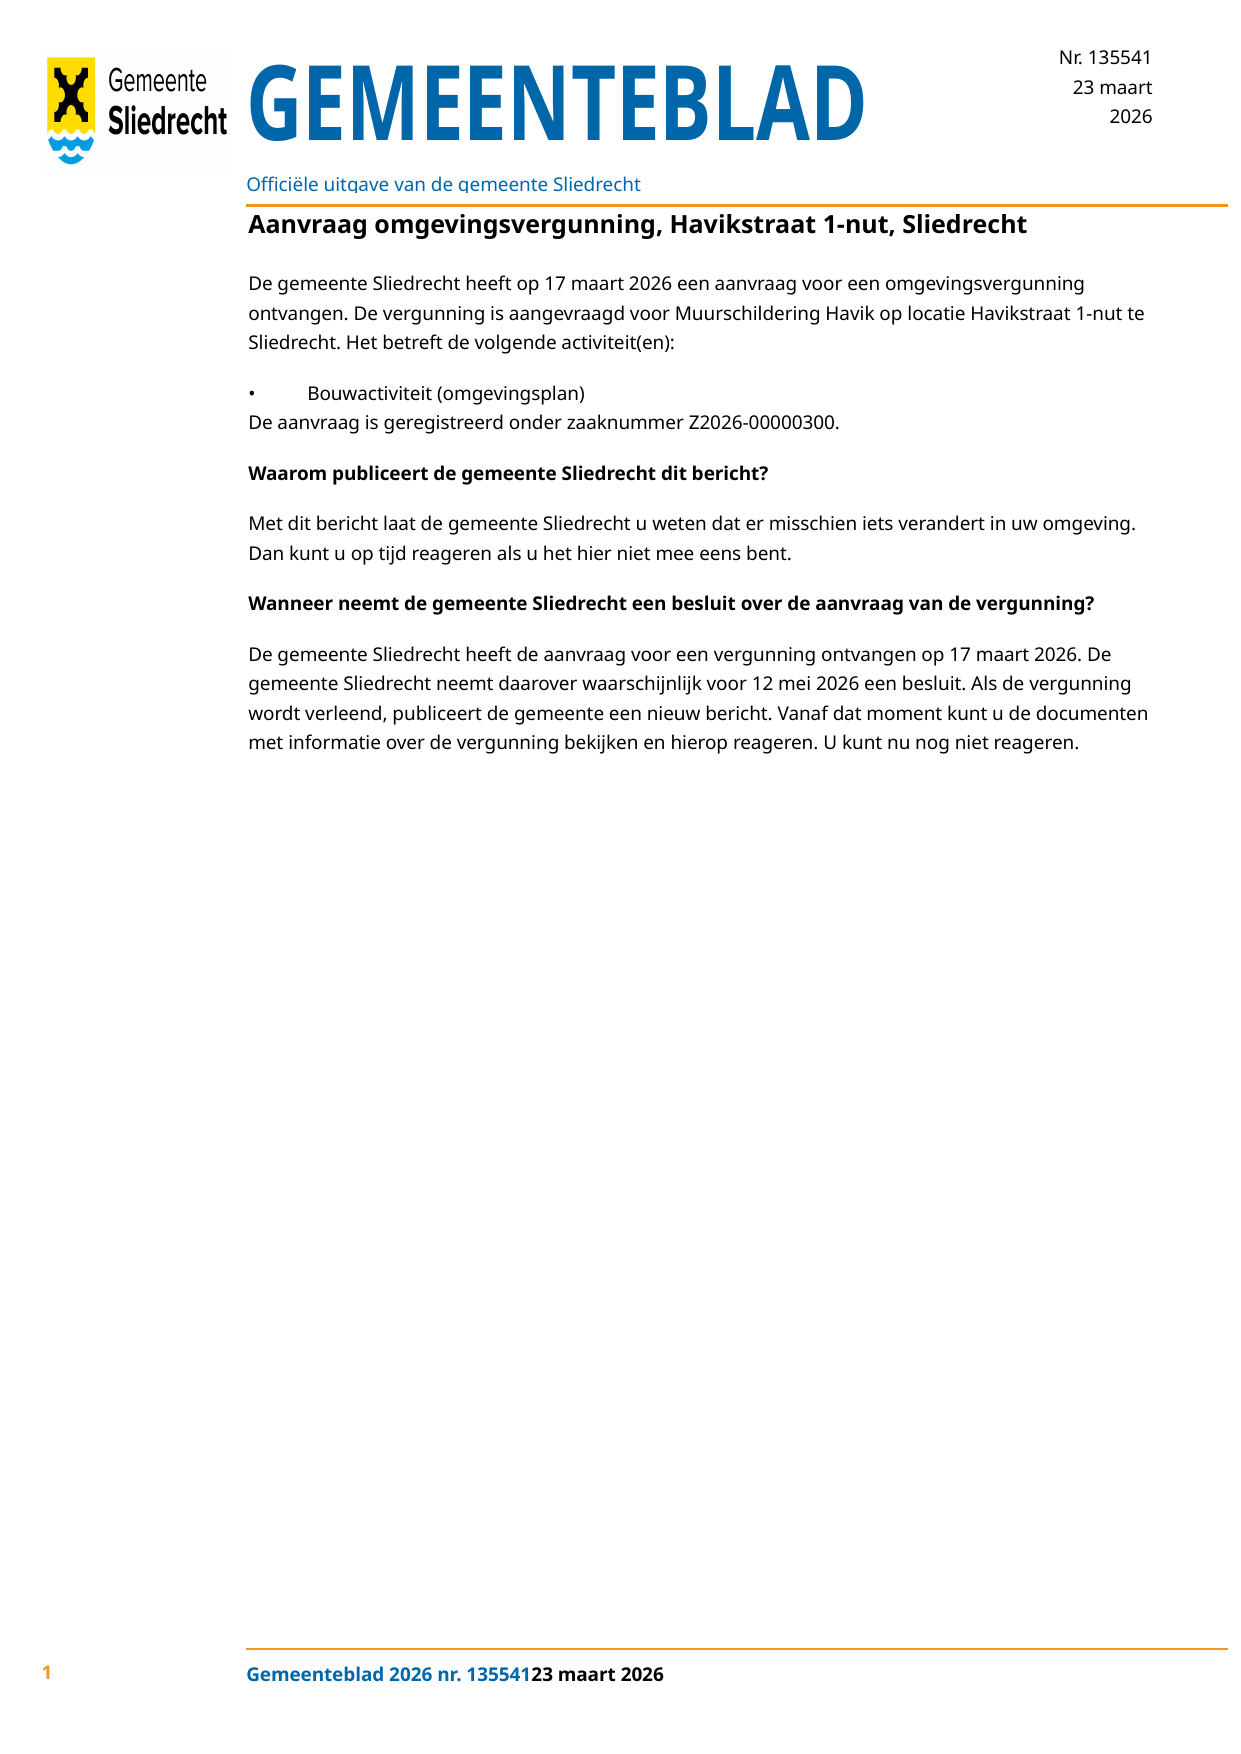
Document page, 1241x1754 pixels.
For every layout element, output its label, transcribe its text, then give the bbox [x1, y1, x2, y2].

list Bouwactiviteit (omgevingsplan) [248, 380, 1152, 406]
text Waarom publiceert de gemeente Sliedrecht dit bericht? [248, 460, 1152, 486]
text De gemeente Sliedrecht heeft op 17 maart 2026 een aanvraag voor een omgevingsvergunning ontvangen. De vergunning is aangevraagd voor Muurschildering Havik op locatie Havikstraat 1-nut te Sliedrecht. Het betreft de volgende activiteit(en): [248, 270, 1152, 355]
text Met dit bericht laat de gemeente Sliedrecht u weten dat er misschien iets verandert in uw omgeving. Dan kunt u op tijd reageren als u het hier niet mee eens bent. [248, 510, 1152, 566]
picture [41, 47, 231, 172]
text De aanvraag is geregistreerd onder zaaknummer Z2026-00000300. [248, 409, 1152, 435]
text Wanneer neemt de gemeente Sliedrecht een besluit over de aanvraag van de vergunning? [248, 590, 1152, 616]
text De gemeente Sliedrecht heeft de aanvraag voor een vergunning ontvangen op 17 maart 2026. De gemeente Sliedrecht neemt daarover waarschijnlijk voor 12 mei 2026 een besluit. Als de vergunning wordt verleend, publiceert de gemeente een nieuw bericht. Vanaf dat moment kunt u de documenten met informatie over de vergunning bekijken en hierop reageren. U kunt nu nog niet reageren. [248, 641, 1152, 755]
text Aanvraag omgevingsvergunning, Havikstraat 1-nut, Sliedrecht [248, 207, 1152, 241]
